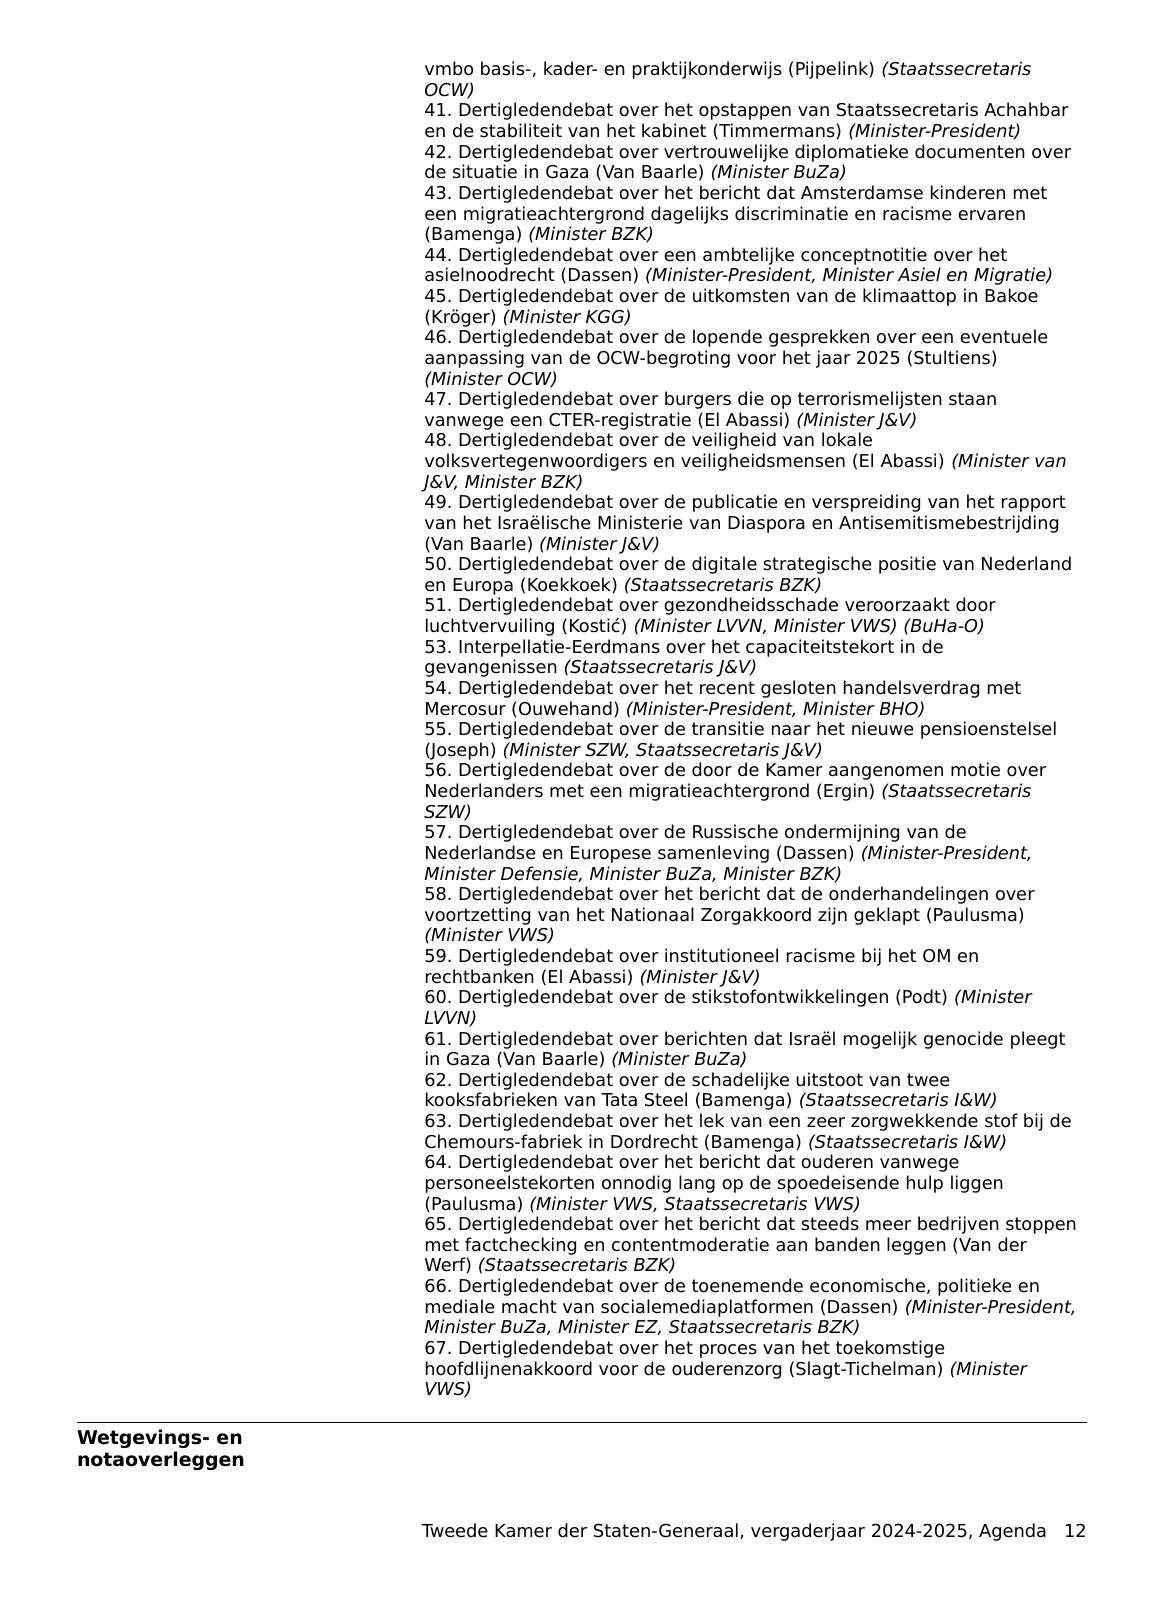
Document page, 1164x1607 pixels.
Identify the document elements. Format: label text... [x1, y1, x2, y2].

table_cell [401, 946, 418, 987]
table_cell [77, 1338, 401, 1400]
table_cell 62. Dertigledendebat over de schadelijke uitstoot van twee kooksfabrieken van Tata Steel (Bamenga) (Staatssecretaris I&W) [418, 1070, 1087, 1111]
table_cell [77, 327, 401, 389]
table_cell 58. Dertigledendebat over het bericht dat de onderhandelingen over voortzetting van het Nationaal Zorgakkoord zijn geklapt (Paulusma) (Minister VWS) [418, 884, 1087, 946]
table_cell 51. Dertigledendebat over gezondheidsschade veroorzaakt door luchtvervuiling (Kostić) (Minister LVVN, Minister VWS) (BuHa-O) [418, 595, 1087, 637]
table_cell 64. Dertigledendebat over het bericht dat ouderen vanwege personeelstekorten onnodig lang op de spoedeisende hulp liggen (Paulusma) (Minister VWS, Staatssecretaris VWS) [418, 1152, 1087, 1214]
table_cell [401, 637, 418, 678]
table_cell 63. Dertigledendebat over het lek van een zeer zorgwekkende stof bij de Chemours-fabriek in Dordrecht (Bamenga) (Staatssecretaris I&W) [418, 1111, 1087, 1152]
table_cell [77, 245, 401, 286]
table_cell [401, 327, 418, 389]
table_cell [77, 1029, 401, 1070]
table_cell 67. Dertigledendebat over het proces van het toekomstige hoofdlijnenakkoord voor de ouderenzorg (Slagt-Tichelman) (Minister VWS) [418, 1338, 1087, 1400]
table_cell [401, 59, 418, 100]
table_cell 65. Dertigledendebat over het bericht dat steeds meer bedrijven stoppen met factchecking en contentmoderatie aan banden leggen (Van der Werf) (Staatssecretaris BZK) [418, 1214, 1087, 1276]
table_cell [77, 183, 401, 245]
table_cell [77, 946, 401, 987]
table_cell [401, 430, 418, 492]
table_cell [401, 1152, 418, 1214]
table_cell [401, 1029, 418, 1070]
table_cell [77, 1214, 401, 1276]
table_cell 57. Dertigledendebat over de Russische ondermijning van de Nederlandse en Europese samenleving (Dassen) (Minister-President, Minister Defensie, Minister BuZa, Minister BZK) [418, 822, 1087, 884]
table_cell 61. Dertigledendebat over berichten dat Israël mogelijk genocide pleegt in Gaza (Van Baarle) (Minister BuZa) [418, 1029, 1087, 1070]
table_cell vmbo basis-, kader- en praktijkonderwijs (Pijpelink) (Staatssecretaris OCW) [418, 59, 1087, 100]
table_cell [77, 389, 401, 430]
table_cell [401, 183, 418, 245]
table_cell [401, 100, 418, 142]
table_cell 66. Dertigledendebat over de toenemende economische, politieke en mediale macht van socialemediaplatformen (Dassen) (Minister-President, Minister BuZa, Minister EZ, Staatssecretaris BZK) [418, 1276, 1087, 1338]
table_cell [77, 286, 401, 327]
table_cell 46. Dertigledendebat over de lopende gesprekken over een eventuele aanpassing van de OCW-begroting voor het jaar 2025 (Stultiens) (Minister OCW) [418, 327, 1087, 389]
table_cell 54. Dertigledendebat over het recent gesloten handelsverdrag met Mercosur (Ouwehand) (Minister-President, Minister BHO) [418, 678, 1087, 719]
table_cell [401, 286, 418, 327]
table_cell 41. Dertigledendebat over het opstappen van Staatssecretaris Achahbar en de stabiliteit van het kabinet (Timmermans) (Minister-President) [418, 100, 1087, 142]
table_cell 55. Dertigledendebat over de transitie naar het nieuwe pensioenstelsel (Joseph) (Minister SZW, Staatssecretaris J&V) [418, 719, 1087, 760]
table_cell [77, 884, 401, 946]
table_cell [77, 554, 401, 595]
table_cell [401, 884, 418, 946]
table_cell [401, 554, 418, 595]
table_cell [77, 760, 401, 822]
table_cell 44. Dertigledendebat over een ambtelijke conceptnotitie over het asielnoodrecht (Dassen) (Minister-President, Minister Asiel en Migratie) [418, 245, 1087, 286]
table_cell 48. Dertigledendebat over de veiligheid van lokale volksvertegenwoordigers en veiligheidsmensen (El Abassi) (Minister van J&V, Minister BZK) [418, 430, 1087, 492]
table_cell 47. Dertigledendebat over burgers die op terrorismelijsten staan vanwege een CTER-registratie (El Abassi) (Minister J&V) [418, 389, 1087, 430]
table_cell [401, 822, 418, 884]
table_cell 56. Dertigledendebat over de door de Kamer aangenomen motie over Nederlanders met een migratieachtergrond (Ergin) (Staatssecretaris SZW) [418, 760, 1087, 822]
table_cell 53. Interpellatie-Eerdmans over het capaciteitstekort in de gevangenissen (Staatssecretaris J&V) [418, 637, 1087, 678]
table_cell [77, 100, 401, 142]
table_cell 42. Dertigledendebat over vertrouwelijke diplomatieke documenten over de situatie in Gaza (Van Baarle) (Minister BuZa) [418, 142, 1087, 183]
table_cell 49. Dertigledendebat over de publicatie en verspreiding van het rapport van het Israëlische Ministerie van Diaspora en Antisemitismebestrijding (Van Baarle) (Minister J&V) [418, 492, 1087, 554]
table_cell 60. Dertigledendebat over de stikstofontwikkelingen (Podt) (Minister LVVN) [418, 987, 1087, 1028]
table_header [418, 1423, 1087, 1471]
table_cell [77, 719, 401, 760]
table_cell [77, 1111, 401, 1152]
table_cell 45. Dertigledendebat over de uitkomsten van de klimaattop in Bakoe (Kröger) (Minister KGG) [418, 286, 1087, 327]
table_cell [77, 1070, 401, 1111]
table_cell [401, 142, 418, 183]
table_cell [401, 1214, 418, 1276]
table_cell [401, 1070, 418, 1111]
table_cell [77, 595, 401, 637]
table_cell [77, 492, 401, 554]
table_cell [401, 760, 418, 822]
table_cell [401, 678, 418, 719]
table_header [401, 1423, 418, 1471]
table_cell [77, 1152, 401, 1214]
table_cell [401, 987, 418, 1028]
table_cell [77, 1276, 401, 1338]
table_cell [401, 492, 418, 554]
table_header Wetgevings- en notaoverleggen [77, 1423, 401, 1471]
table_cell [77, 142, 401, 183]
table_cell [77, 430, 401, 492]
table_cell [77, 637, 401, 678]
table_cell [401, 1338, 418, 1400]
table_cell [401, 1111, 418, 1152]
table_cell [401, 389, 418, 430]
table_cell [401, 719, 418, 760]
table_cell [77, 987, 401, 1028]
table_cell [77, 822, 401, 884]
table_cell [401, 245, 418, 286]
table_cell 59. Dertigledendebat over institutioneel racisme bij het OM en rechtbanken (El Abassi) (Minister J&V) [418, 946, 1087, 987]
table_cell [401, 595, 418, 637]
table_cell [77, 678, 401, 719]
table_cell [401, 1276, 418, 1338]
table_cell [77, 59, 401, 100]
table_cell 43. Dertigledendebat over het bericht dat Amsterdamse kinderen met een migratieachtergrond dagelijks discriminatie en racisme ervaren (Bamenga) (Minister BZK) [418, 183, 1087, 245]
table_cell 50. Dertigledendebat over de digitale strategische positie van Nederland en Europa (Koekkoek) (Staatssecretaris BZK) [418, 554, 1087, 595]
